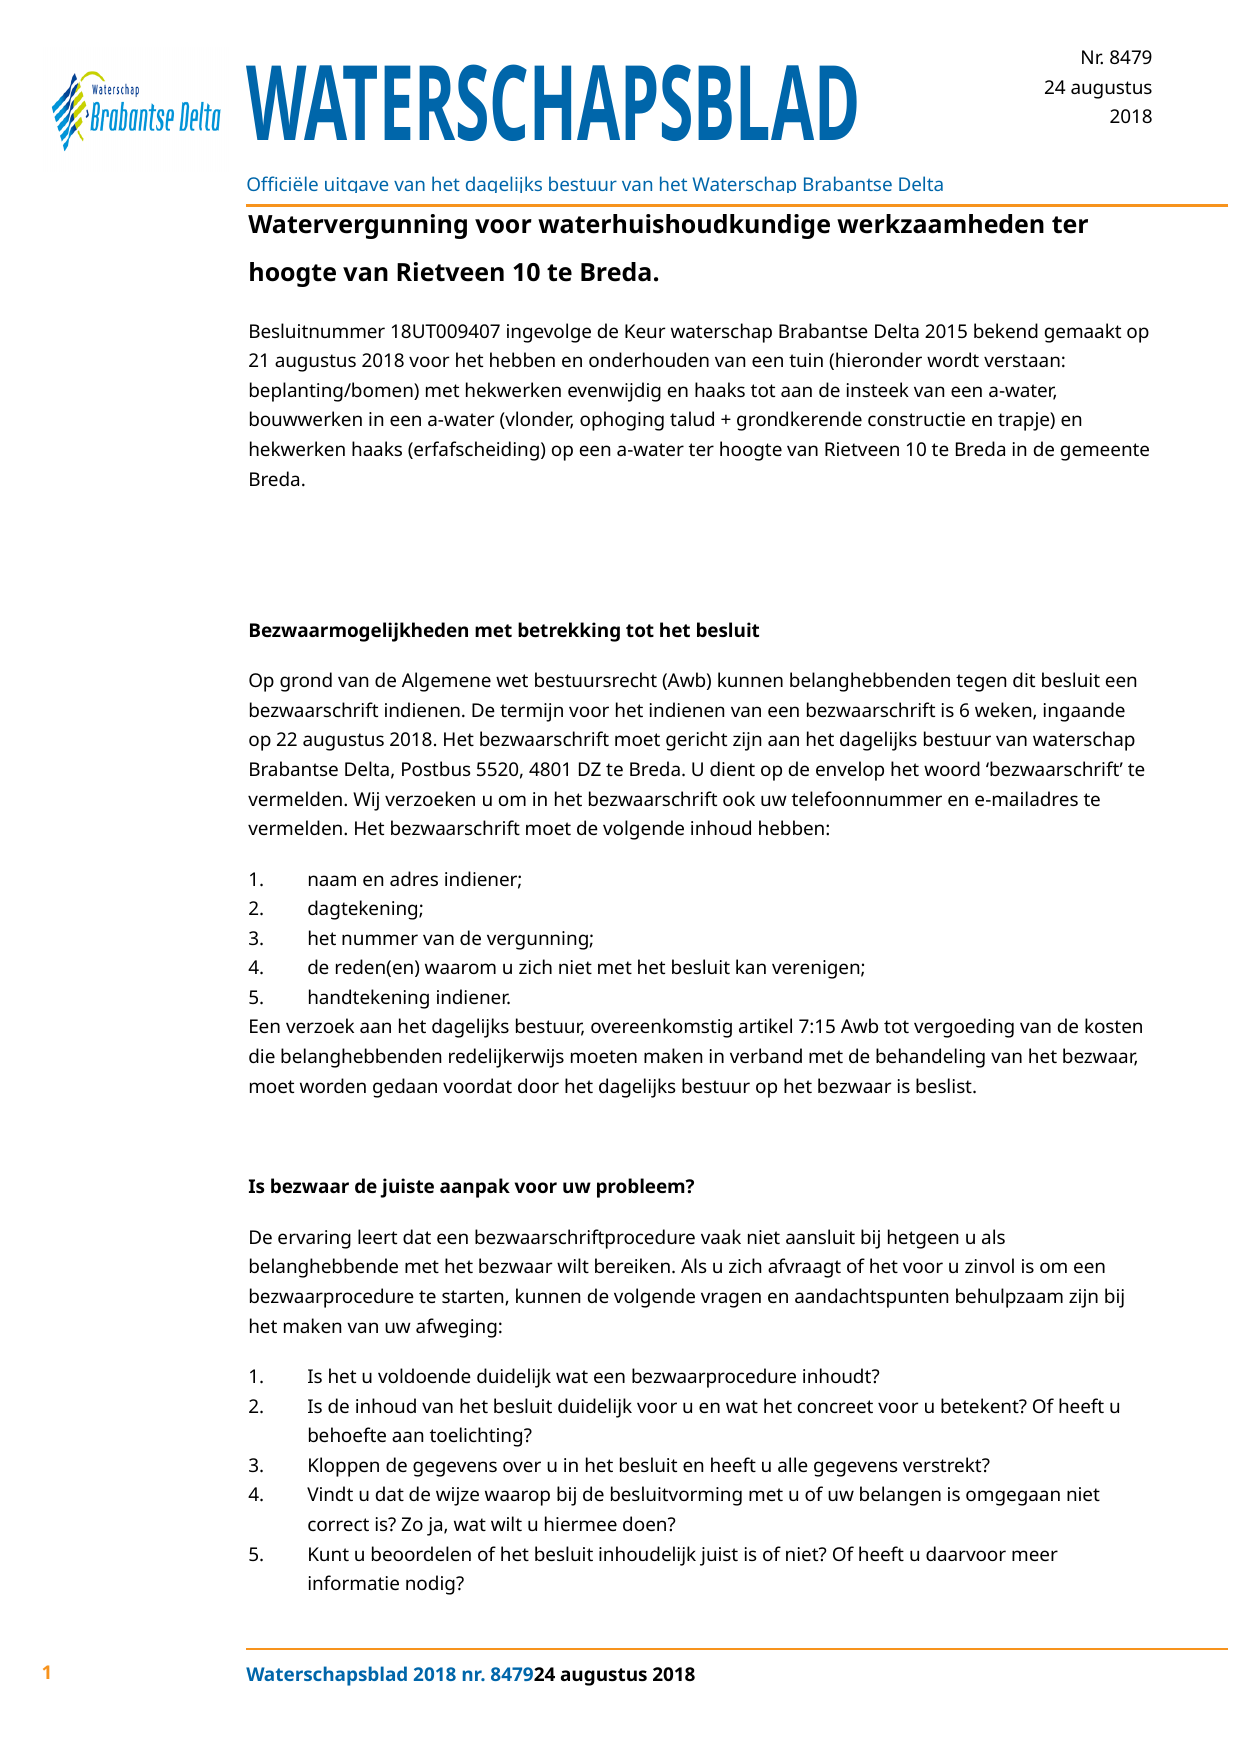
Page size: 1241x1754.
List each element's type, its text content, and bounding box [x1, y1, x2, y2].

list dagtekening; [248, 895, 1152, 921]
text Op grond van de Algemene wet bestuursrecht (Awb) kunnen belanghebbenden tegen dit besluit een bezwaarschrift indienen. De termijn voor het indienen van een bezwaarschrift is 6 weken, ingaande op 22 augustus 2018. Het bezwaarschrift moet gericht zijn aan het dagelijks bestuur van waterschap Brabantse Delta, Postbus 5520, 4801 DZ te Breda. U dient op de envelop het woord ‘bezwaarschrift’ te vermelden. Wij verzoeken u om in het bezwaarschrift ook uw telefoonnummer en e‑mailadres te vermelden. Het bezwaarschrift moet de volgende inhoud hebben: [248, 667, 1152, 841]
list naam en adres indiener; [248, 866, 1152, 892]
list het nummer van de vergunning; [248, 925, 1152, 951]
list de reden(en) waarom u zich niet met het besluit kan verenigen; [248, 954, 1152, 980]
list Kloppen de gegevens over u in het besluit en heeft u alle gegevens verstrekt? [248, 1452, 1152, 1478]
list handtekening indiener. [248, 984, 1152, 1010]
list Is de inhoud van het besluit duidelijk voor u en wat het concreet voor u betekent? Of heeft u behoefte aan toelichting? [248, 1393, 1152, 1448]
list Vindt u dat de wijze waarop bij de besluitvorming met u of uw belangen is omgegaan niet correct is? Zo ja, wat wilt u hiermee doen? [248, 1482, 1152, 1537]
text De ervaring leert dat een bezwaarschriftprocedure vaak niet aansluit bij hetgeen u als belanghebbende met het bezwaar wilt bereiken. Als u zich afvraagt of het voor u zinvol is om een bezwaarprocedure te starten, kunnen de volgende vragen en aandachtspunten behulpzaam zijn bij het maken van uw afweging: [248, 1224, 1152, 1339]
text Bezwaarmogelijkheden met betrekking tot het besluit [248, 617, 1152, 643]
text Een verzoek aan het dagelijks bestuur, overeenkomstig artikel 7:15 Awb tot vergoeding van de kosten die belanghebbenden redelijkerwijs moeten maken in verband met de behandeling van het bezwaar, moet worden gedaan voordat door het dagelijks bestuur op het bezwaar is beslist. [248, 1014, 1152, 1099]
list Is het u voldoende duidelijk wat een bezwaarprocedure inhoudt? [248, 1363, 1152, 1389]
text Besluitnummer 18UT009407 ingevolge de Keur waterschap Brabantse Delta 2015 bekend gemaakt op 21 augustus 2018 voor het hebben en onderhouden van een tuin (hieronder wordt verstaan: beplanting/bomen) met hekwerken evenwijdig en haaks tot aan de insteek van een a-water, bouwwerken in een a-water (vlonder, ophoging talud + grondkerende constructie en trapje) en hekwerken haaks (erfafscheiding) op een a-water ter hoogte van Rietveen 10 te Breda in de gemeente Breda. [248, 318, 1152, 492]
text Watervergunning voor waterhuishoudkundige werkzaamheden ter hoogte van Rietveen 10 te Breda. [248, 207, 1152, 288]
list Kunt u beoordelen of het besluit inhoudelijk juist is of niet? Of heeft u daarvoor meer informatie nodig? [248, 1541, 1152, 1596]
text Is bezwaar de juiste aanpak voor uw probleem? [248, 1174, 1152, 1199]
picture [41, 47, 231, 172]
